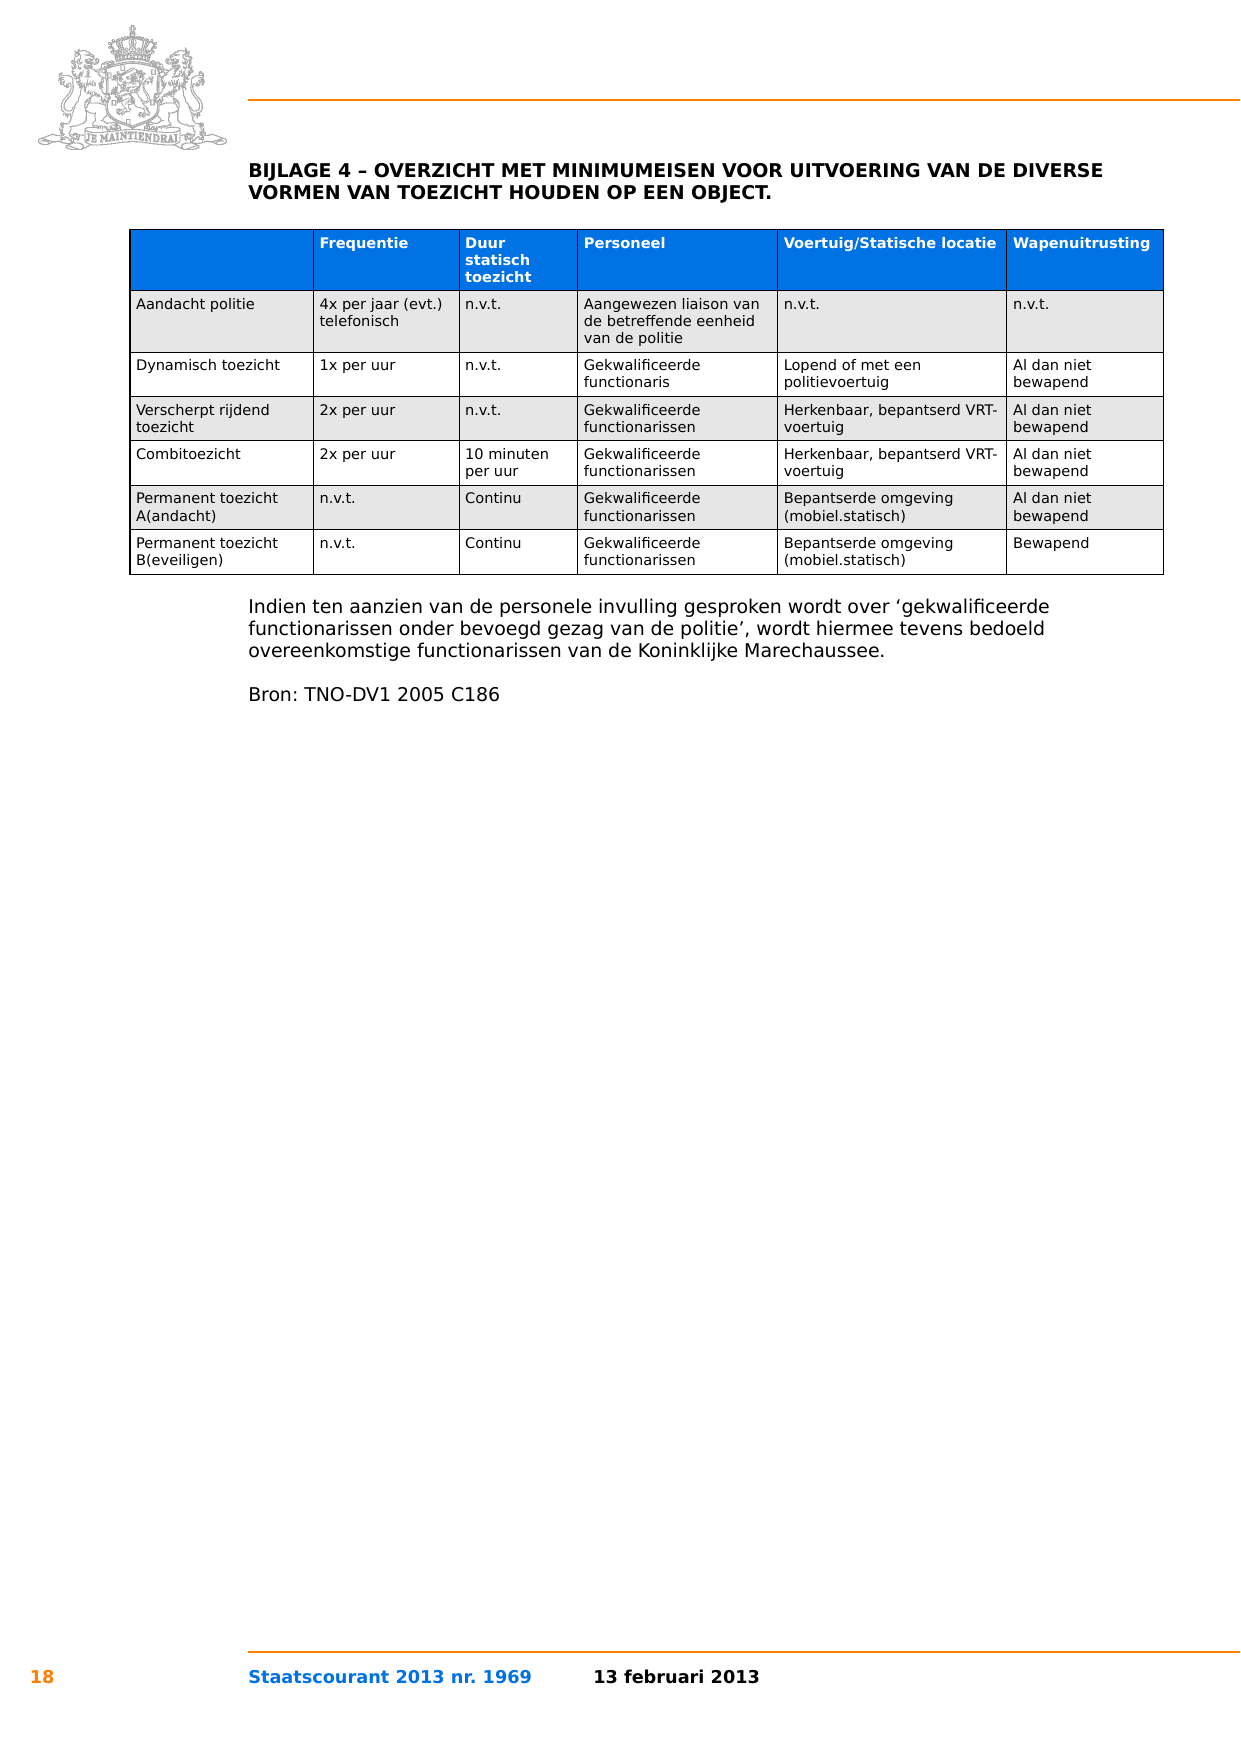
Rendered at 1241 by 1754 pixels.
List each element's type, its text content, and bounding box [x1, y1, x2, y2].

picture [38, 25, 227, 150]
table_cell Al dan niet bewapend [1007, 353, 1163, 396]
table_cell Gekwalificeerde functionarissen [578, 486, 777, 529]
table_header [131, 230, 313, 290]
table_cell Continu [460, 486, 577, 529]
table_cell n.v.t. [778, 291, 1006, 352]
table_cell Permanent toezicht A(andacht) [131, 486, 313, 529]
table_cell Al dan niet bewapend [1007, 441, 1163, 485]
table_header Frequentie [314, 230, 459, 290]
table_cell Verscherpt rijdend toezicht [131, 397, 313, 440]
table_cell Lopend of met een politievoertuig [778, 353, 1006, 396]
table_cell n.v.t. [460, 353, 577, 396]
table_header Duur statisch toezicht [460, 230, 577, 290]
text Indien ten aanzien van de personele invulling gesproken wordt over ‘gekwalificeerde functionarissen onder bevoegd gezag van de politie’, wordt hiermee tevens bedoeld overeenkomstige functionarissen van de Koninklijke Marechaussee. [248, 596, 1163, 662]
subtitle BIJLAGE 4 – OVERZICHT MET MINIMUMEISEN VOOR UITVOERING VAN DE DIVERSE VORMEN VAN TOEZICHT HOUDEN OP EEN OBJECT. [248, 160, 1163, 204]
table_cell 2x per uur [314, 441, 459, 485]
table_cell Gekwalificeerde functionarissen [578, 441, 777, 485]
table_cell 2x per uur [314, 397, 459, 440]
table_cell n.v.t. [460, 397, 577, 440]
text Bron: TNO-DV1 2005 C186 [248, 684, 1163, 706]
table_cell Bepantserde omgeving (mobiel.statisch) [778, 530, 1006, 573]
table_cell Gekwalificeerde functionarissen [578, 397, 777, 440]
table_cell n.v.t. [314, 486, 459, 529]
table_cell Bepantserde omgeving (mobiel.statisch) [778, 486, 1006, 529]
table_cell Permanent toezicht B(eveiligen) [131, 530, 313, 573]
table_cell Aangewezen liaison van de betreffende eenheid van de politie [578, 291, 777, 352]
table_header Wapenuitrusting [1007, 230, 1163, 290]
table_cell 4x per jaar (evt.) telefonisch [314, 291, 459, 352]
table_cell Combitoezicht [131, 441, 313, 485]
table_cell Al dan niet bewapend [1007, 397, 1163, 440]
table_cell n.v.t. [1007, 291, 1163, 352]
table_cell Gekwalificeerde functionaris [578, 353, 777, 396]
table_cell n.v.t. [314, 530, 459, 573]
table_header Personeel [578, 230, 777, 290]
table_cell n.v.t. [460, 291, 577, 352]
table_cell Bewapend [1007, 530, 1163, 573]
table_cell 1x per uur [314, 353, 459, 396]
table_cell Al dan niet bewapend [1007, 486, 1163, 529]
table_cell Dynamisch toezicht [131, 353, 313, 396]
table_cell Continu [460, 530, 577, 573]
table_cell Herkenbaar, bepantserd VRT-voertuig [778, 397, 1006, 440]
table_cell 10 minuten per uur [460, 441, 577, 485]
table_cell Gekwalificeerde functionarissen [578, 530, 777, 573]
table_cell Aandacht politie [131, 291, 313, 352]
table_header Voertuig/Statische locatie [778, 230, 1006, 290]
table_cell Herkenbaar, bepantserd VRT-voertuig [778, 441, 1006, 485]
